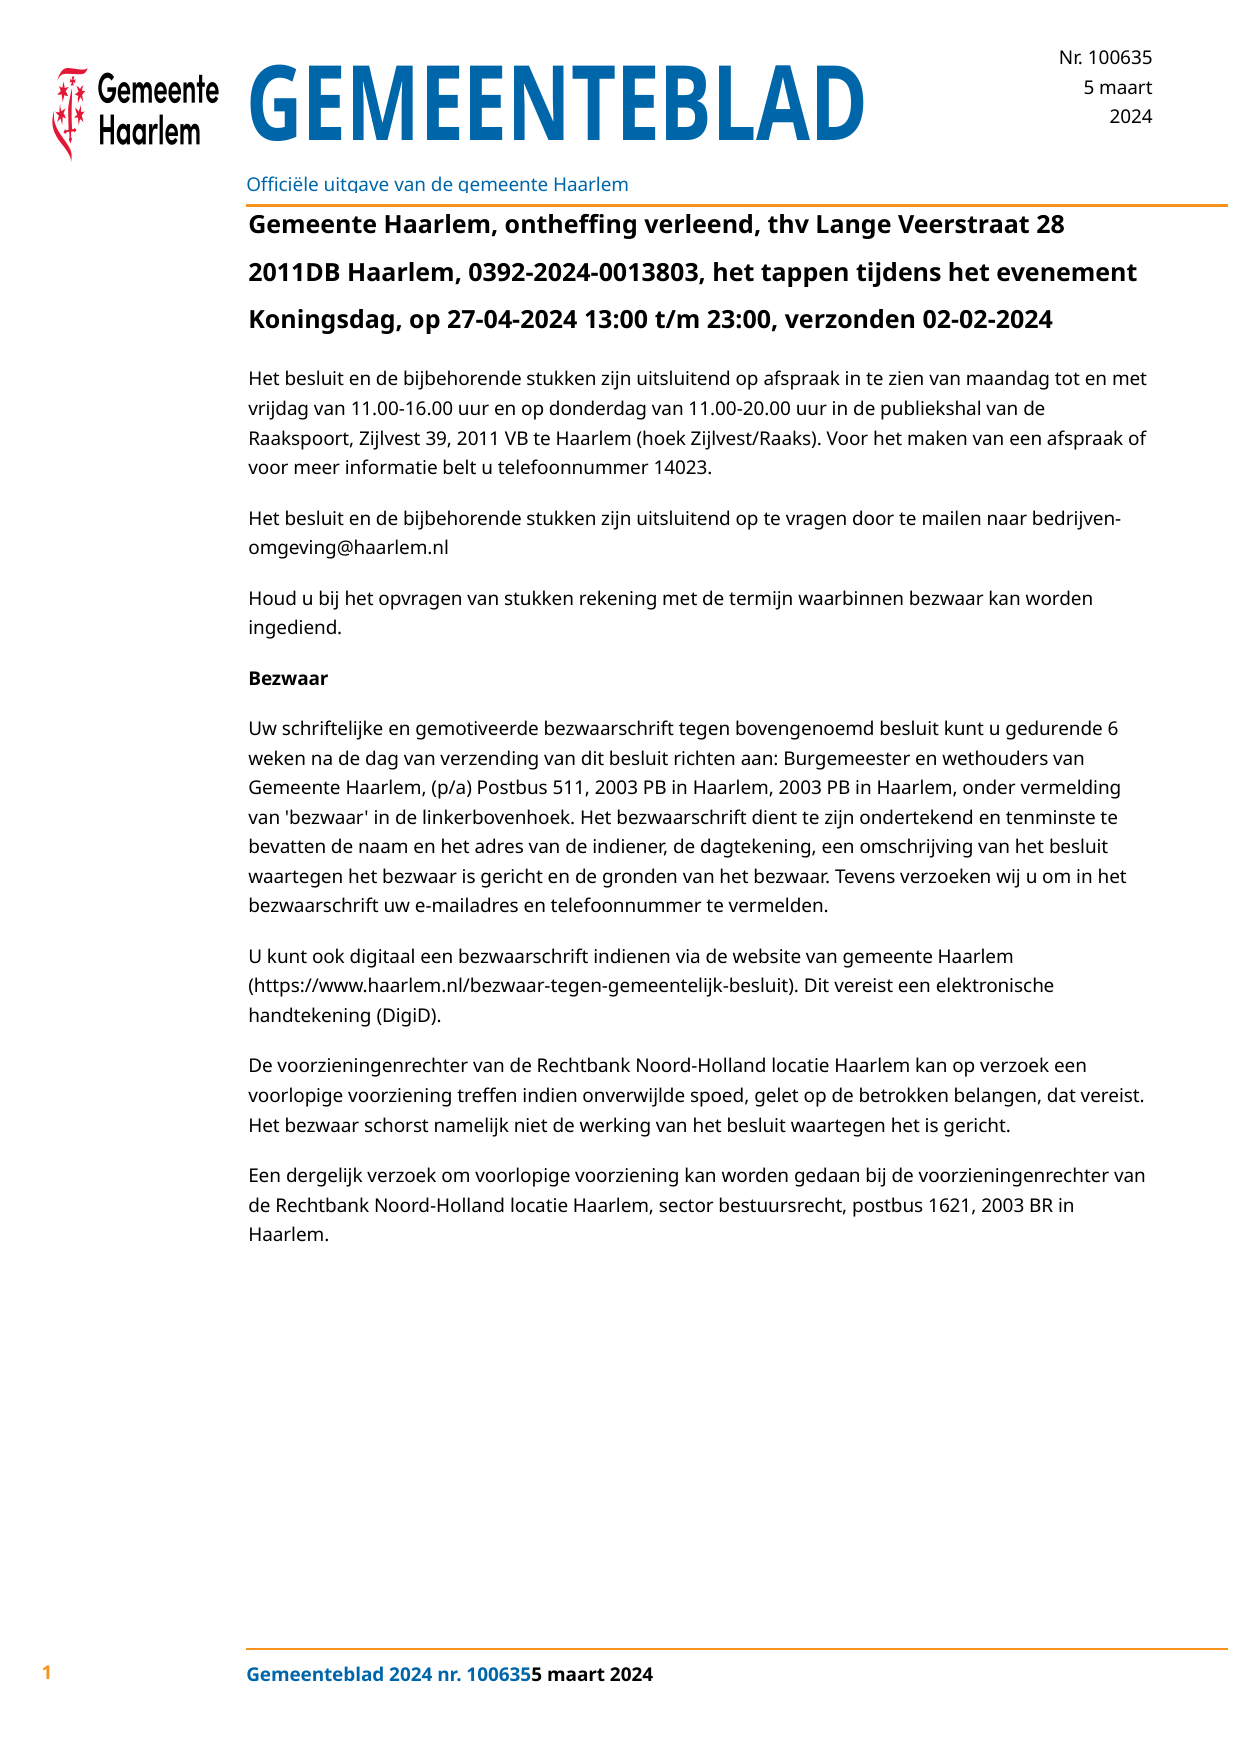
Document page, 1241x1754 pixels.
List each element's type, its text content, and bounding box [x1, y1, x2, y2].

picture [41, 47, 231, 172]
text Het besluit en de bijbehorende stukken zijn uitsluitend op te vragen door te mailen naar bedrijven-omgeving@haarlem.nl [248, 505, 1152, 560]
text Gemeente Haarlem, ontheffing verleend, thv Lange Veerstraat 28 2011DB Haarlem, 0392-2024-0013803, het tappen tijdens het evenement Koningsdag, op 27-04-2024 13:00 t/m 23:00, verzonden 02-02-2024 [248, 207, 1152, 336]
text Bezwaar [248, 665, 1152, 690]
text Houd u bij het opvragen van stukken rekening met de termijn waarbinnen bezwaar kan worden ingediend. [248, 585, 1152, 640]
text Een dergelijk verzoek om voorlopige voorziening kan worden gedaan bij de voorzieningenrechter van de Rechtbank Noord-Holland locatie Haarlem, sector bestuursrecht, postbus 1621, 2003 BR in Haarlem. [248, 1162, 1152, 1247]
text De voorzieningenrechter van de Rechtbank Noord-Holland locatie Haarlem kan op verzoek een voorlopige voorziening treffen indien onverwijlde spoed, gelet op de betrokken belangen, dat vereist. Het bezwaar schorst namelijk niet de werking van het besluit waartegen het is gericht. [248, 1053, 1152, 1137]
text Uw schriftelijke en gemotiveerde bezwaarschrift tegen bovengenoemd besluit kunt u gedurende 6 weken na de dag van verzending van dit besluit richten aan: Burgemeester en wethouders van Gemeente Haarlem, (p/a) Postbus 511, 2003 PB in Haarlem, 2003 PB in Haarlem, onder vermelding van 'bezwaar' in de linkerbovenhoek. Het bezwaarschrift dient te zijn ondertekend en tenminste te bevatten de naam en het adres van de indiener, de dagtekening, een omschrijving van het besluit waartegen het bezwaar is gericht en de gronden van het bezwaar. Tevens verzoeken wij u om in het bezwaarschrift uw e-mailadres en telefoonnummer te vermelden. [248, 715, 1152, 918]
text Het besluit en de bijbehorende stukken zijn uitsluitend op afspraak in te zien van maandag tot en met vrijdag van 11.00-16.00 uur en op donderdag van 11.00-20.00 uur in de publiekshal van de Raakspoort, Zijlvest 39, 2011 VB te Haarlem (hoek Zijlvest/Raaks). Voor het maken van een afspraak of voor meer informatie belt u telefoonnummer 14023. [248, 366, 1152, 480]
text U kunt ook digitaal een bezwaarschrift indienen via de website van gemeente Haarlem (https://www.haarlem.nl/bezwaar-tegen-gemeentelijk-besluit). Dit vereist een elektronische handtekening (DigiD). [248, 943, 1152, 1028]
